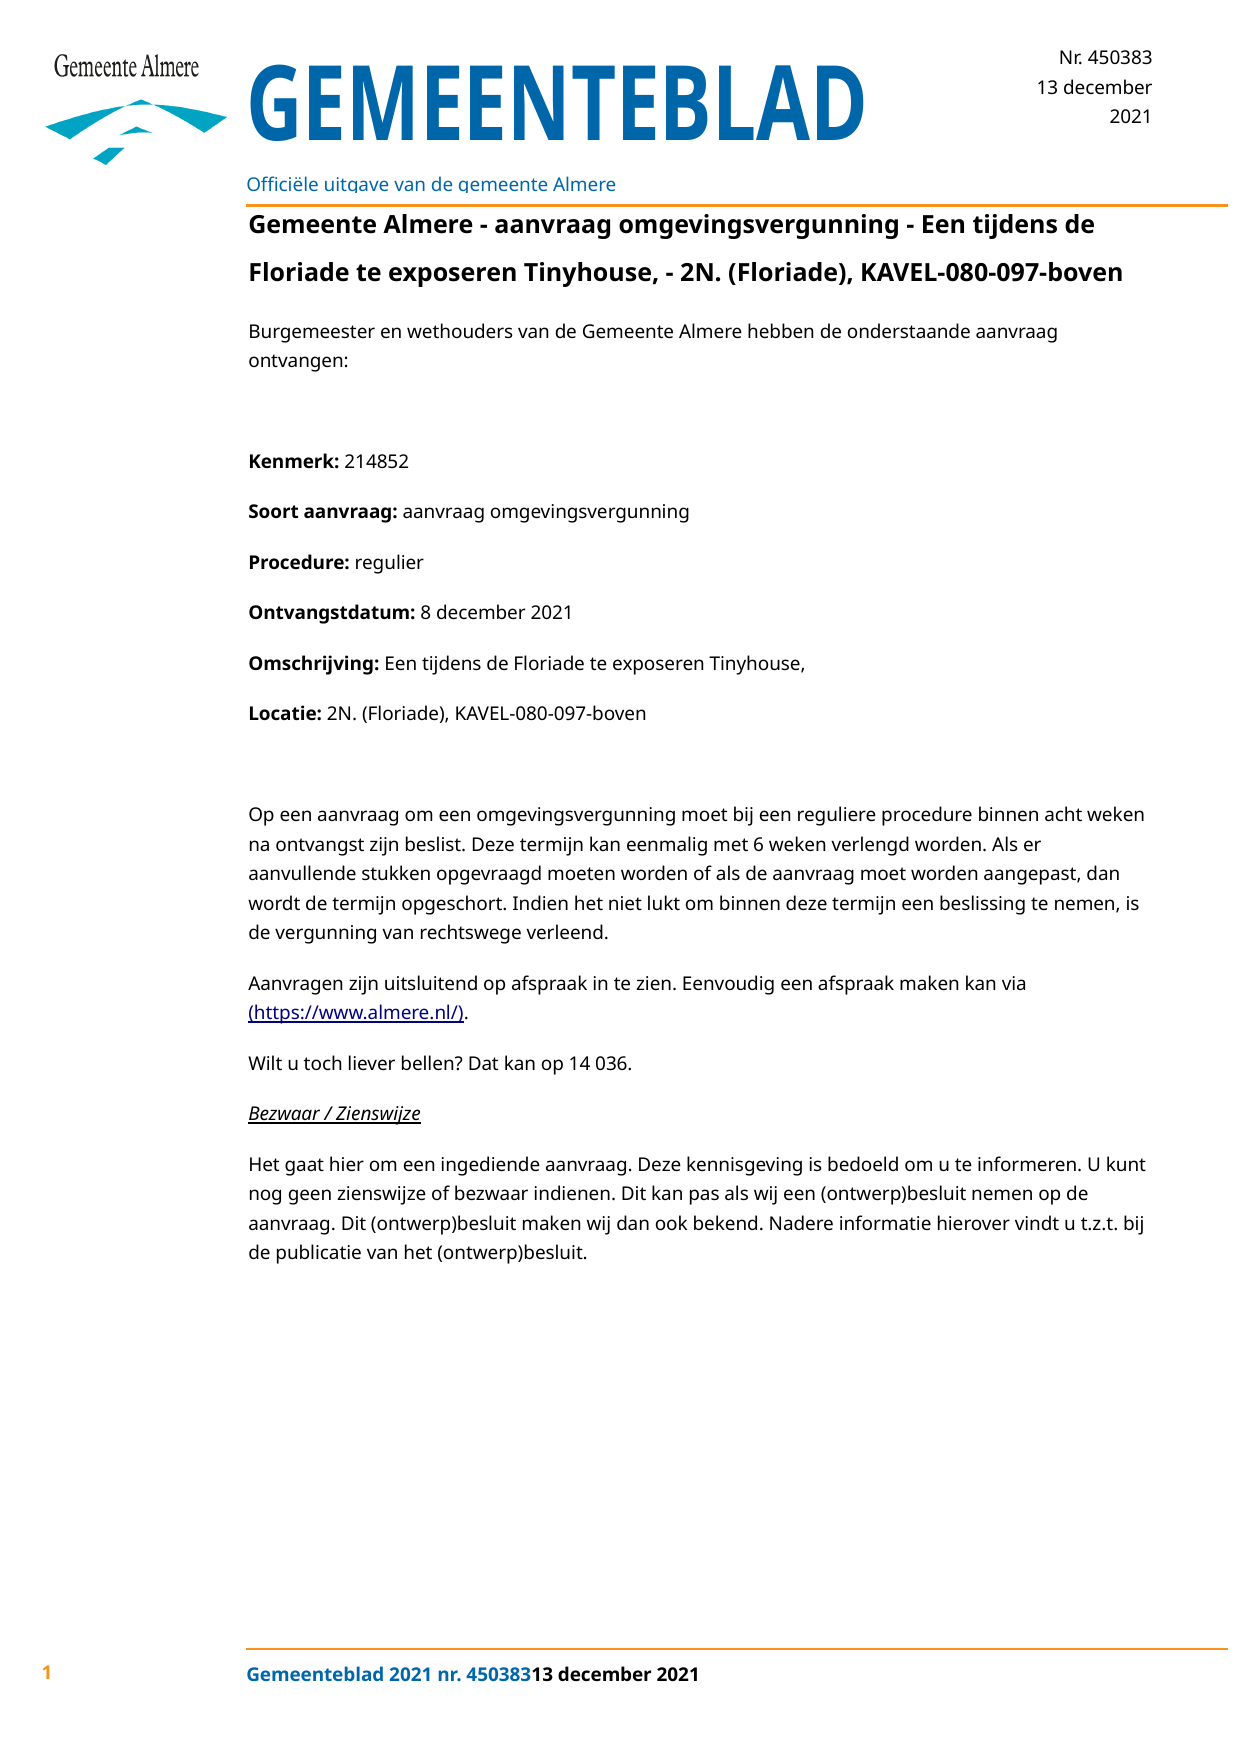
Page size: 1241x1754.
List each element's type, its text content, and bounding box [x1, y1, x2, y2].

text Kenmerk: 214852 [248, 448, 1152, 474]
text Het gaat hier om een ingediende aanvraag. Deze kennisgeving is bedoeld om u te informeren. U kunt nog geen zienswijze of bezwaar indienen. Dit kan pas als wij een (ontwerp)besluit nemen op de aanvraag. Dit (ontwerp)besluit maken wij dan ook bekend. Nadere informatie hierover vindt u t.z.t. bij de publicatie van het (ontwerp)besluit. [248, 1151, 1152, 1265]
text Wilt u toch liever bellen? Dat kan op 14 036. [248, 1050, 1152, 1076]
text Locatie: 2N. (Floriade), KAVEL-080-097-boven [248, 700, 1152, 726]
text Burgemeester en wethouders van de Gemeente Almere hebben de onderstaande aanvraag ontvangen: [248, 318, 1152, 373]
text Procedure: regulier [248, 549, 1152, 575]
text Soort aanvraag: aanvraag omgevingsvergunning [248, 499, 1152, 524]
text Bezwaar / Zienswijze [248, 1100, 1152, 1126]
text Ontvangstdatum: 8 december 2021 [248, 599, 1152, 625]
picture [41, 47, 231, 172]
text Omschrijving: Een tijdens de Floriade te exposeren Tinyhouse, [248, 650, 1152, 676]
text Aanvragen zijn uitsluitend op afspraak in te zien. Eenvoudig een afspraak maken kan via (https://www.almere.nl/). [248, 970, 1152, 1025]
text Gemeente Almere - aanvraag omgevingsvergunning - Een tijdens de Floriade te exposeren Tinyhouse, - 2N. (Floriade), KAVEL-080-097-boven [248, 207, 1152, 288]
text Op een aanvraag om een omgevingsvergunning moet bij een reguliere procedure binnen acht weken na ontvangst zijn beslist. Deze termijn kan eenmalig met 6 weken verlengd worden. Als er aanvullende stukken opgevraagd moeten worden of als de aanvraag moet worden aangepast, dan wordt de termijn opgeschort. Indien het niet lukt om binnen deze termijn een beslissing te nemen, is de vergunning van rechtswege verleend. [248, 801, 1152, 945]
